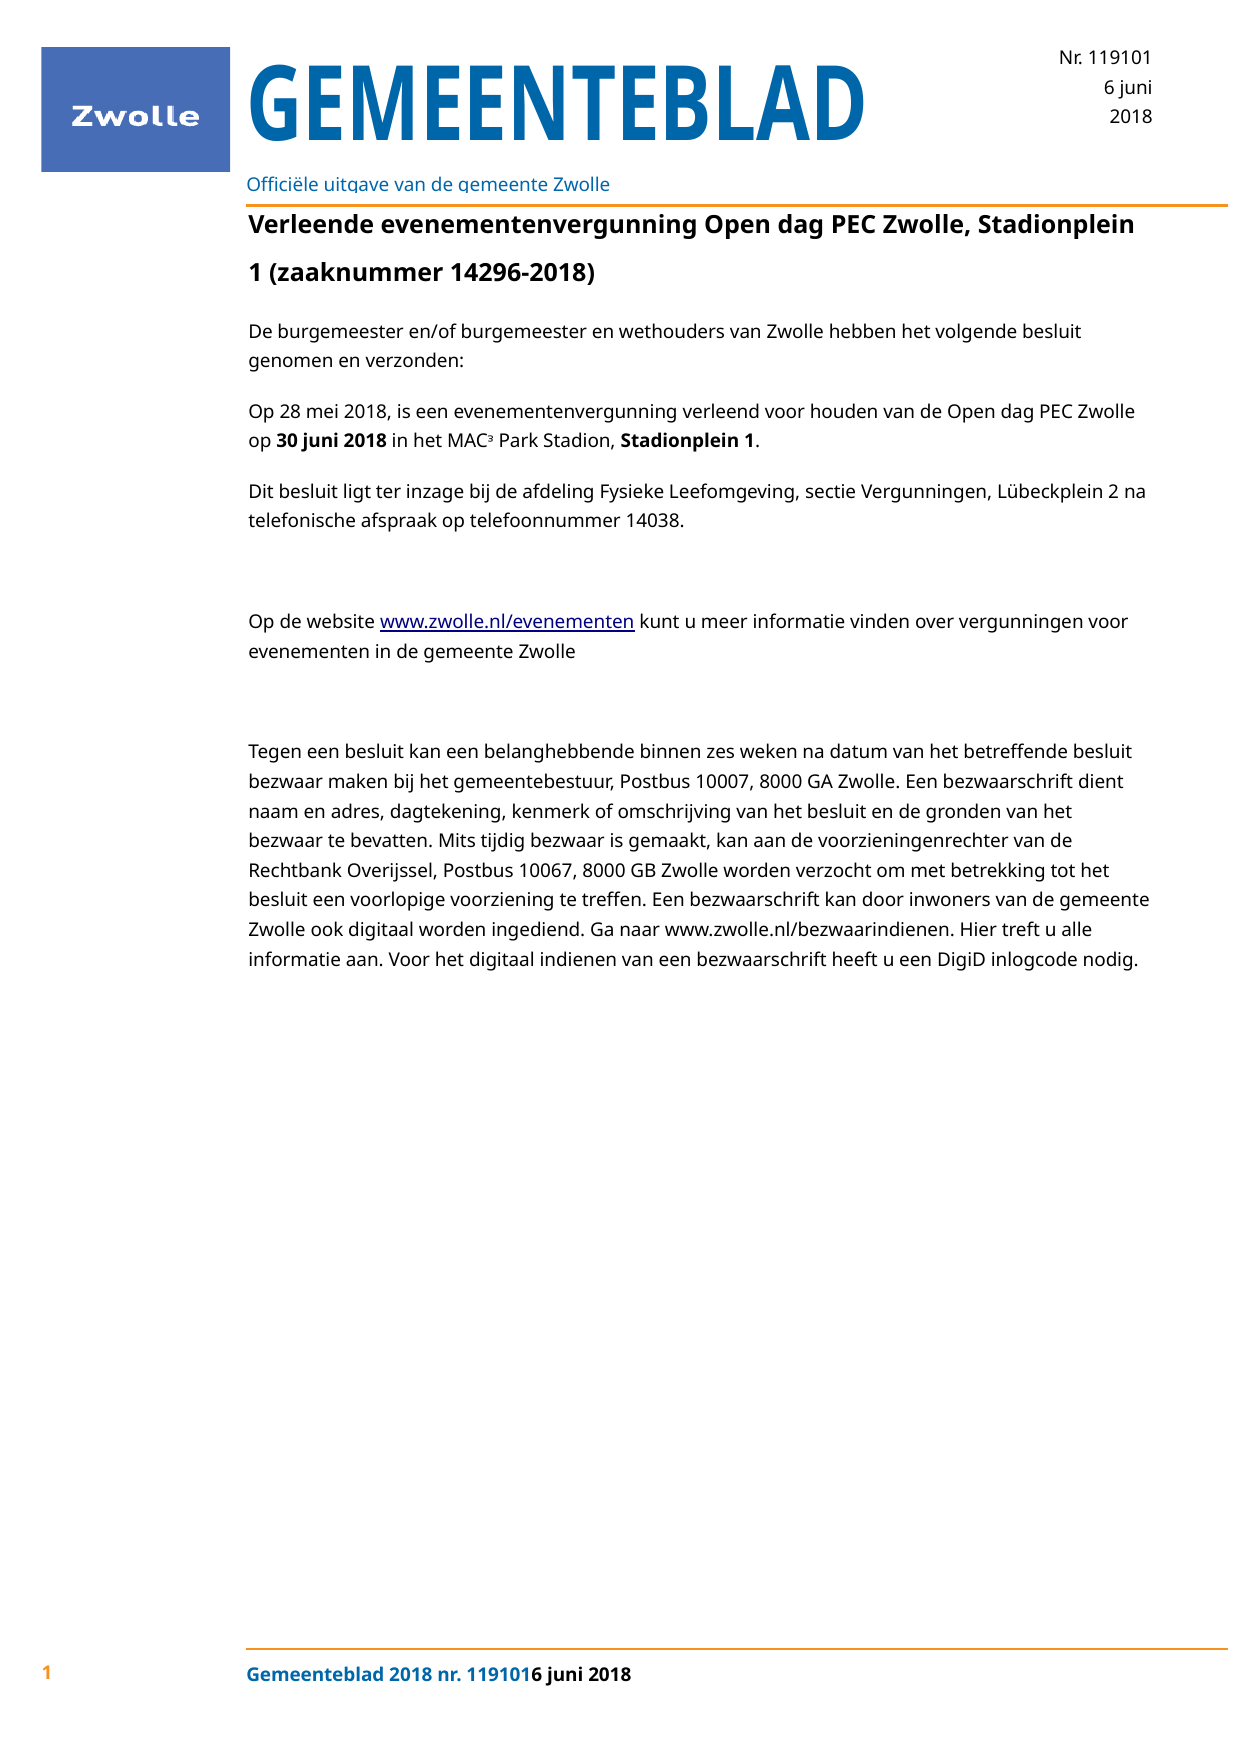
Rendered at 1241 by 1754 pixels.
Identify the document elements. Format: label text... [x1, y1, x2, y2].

text Op 28 mei 2018, is een evenementenvergunning verleend voor houden van de Open dag PEC Zwolle op 30 juni 2018 in het MACᵌ Park Stadion, Stadionplein 1. [248, 398, 1152, 453]
text Verleende evenementenvergunning Open dag PEC Zwolle, Stadionplein 1 (zaaknummer 14296-2018) [248, 207, 1152, 288]
text Dit besluit ligt ter inzage bij de afdeling Fysieke Leefomgeving, sectie Vergunningen, Lübeckplein 2 na telefonische afspraak op telefoonnummer 14038. [248, 478, 1152, 533]
text Op de website www.zwolle.nl/evenementen kunt u meer informatie vinden over vergunningen voor evenementen in de gemeente Zwolle [248, 608, 1152, 664]
text De burgemeester en/of burgemeester en wethouders van Zwolle hebben het volgende besluit genomen en verzonden: [248, 318, 1152, 373]
picture [41, 47, 231, 172]
text Tegen een besluit kan een belanghebbende binnen zes weken na datum van het betreffende besluit bezwaar maken bij het gemeentebestuur, Postbus 10007, 8000 GA Zwolle. Een bezwaarschrift dient naam en adres, dagtekening, kenmerk of omschrijving van het besluit en de gronden van het bezwaar te bevatten. Mits tijdig bezwaar is gemaakt, kan aan de voorzieningenrechter van de Rechtbank Overijssel, Postbus 10067, 8000 GB Zwolle worden verzocht om met betrekking tot het besluit een voorlopige voorziening te treffen. Een bezwaarschrift kan door inwoners van de gemeente Zwolle ook digitaal worden ingediend. Ga naar www.zwolle.nl/bezwaarindienen. Hier treft u alle informatie aan. Voor het digitaal indienen van een bezwaarschrift heeft u een DigiD inlogcode nodig. [248, 739, 1152, 972]
